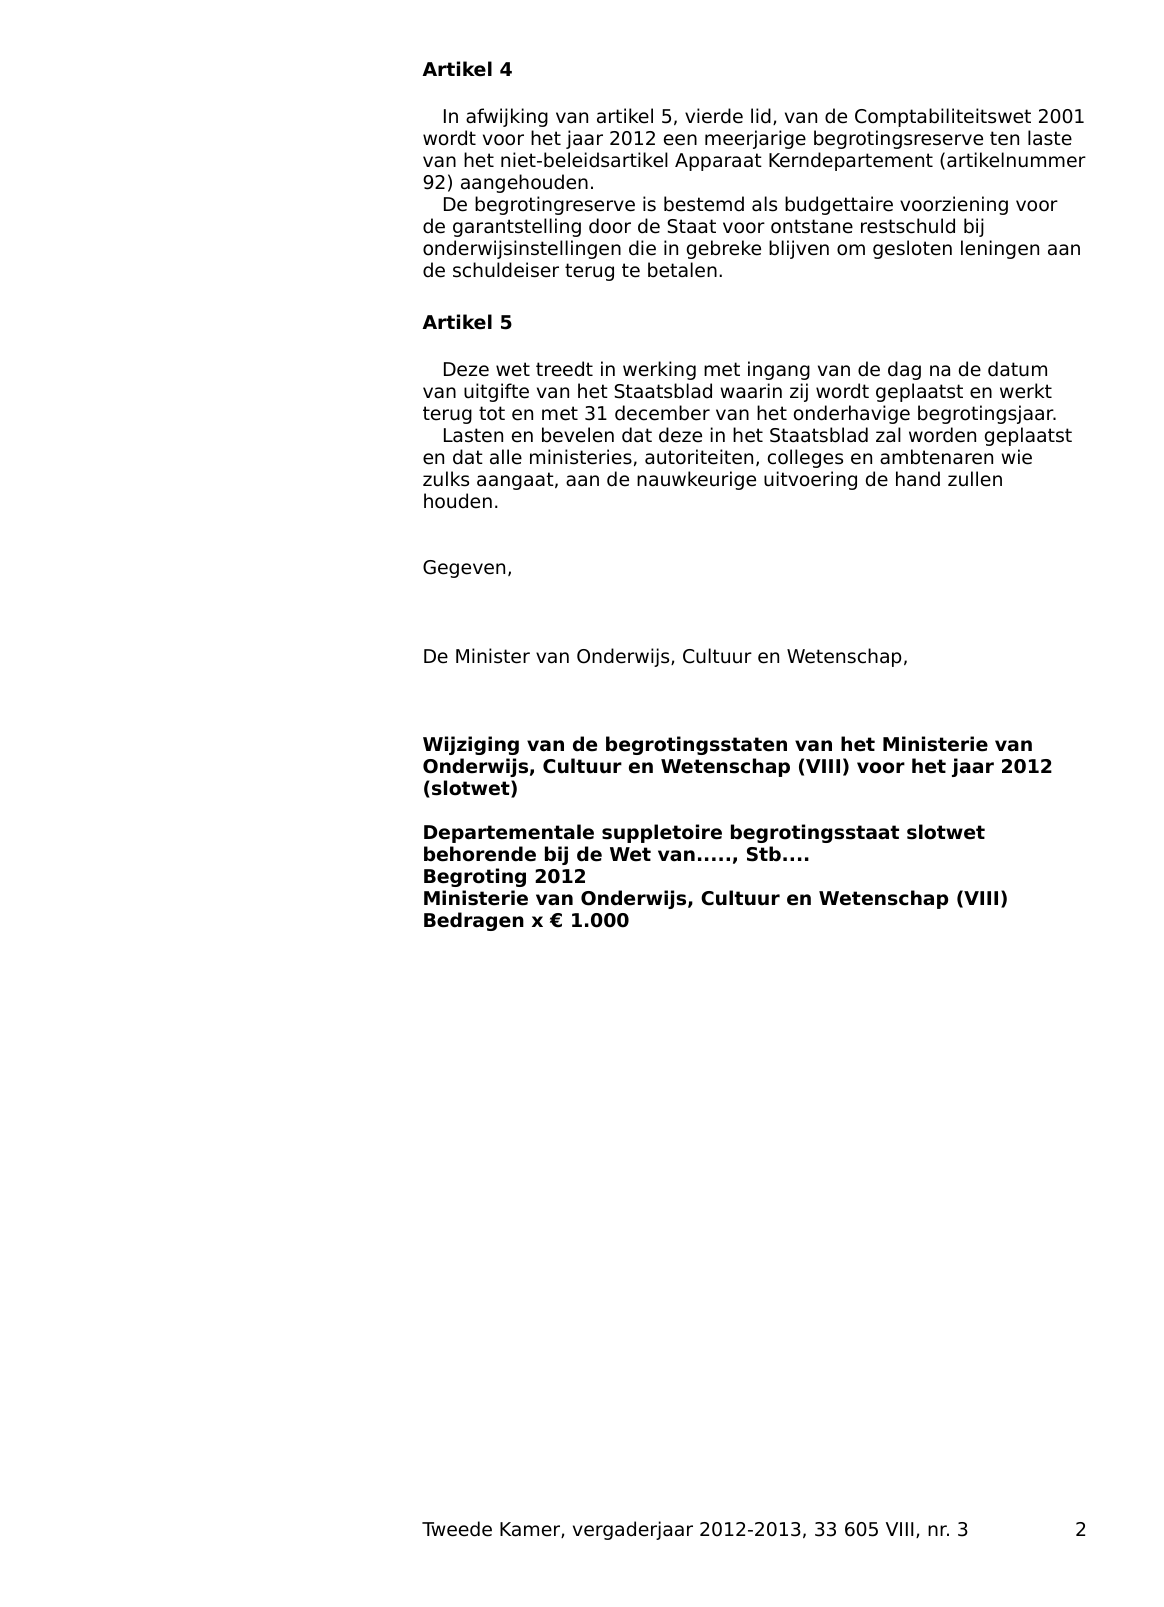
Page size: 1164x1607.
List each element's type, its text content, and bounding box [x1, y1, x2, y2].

text Departementale suppletoire begrotingsstaat slotwet behorende bij de Wet van....., Stb.... [422, 822, 1087, 866]
text In afwijking van artikel 5, vierde lid, van de Comptabiliteitswet 2001 wordt voor het jaar 2012 een meerjarige begrotingsreserve ten laste van het niet-beleidsartikel Apparaat Kerndepartement (artikelnummer 92) aangehouden. [422, 106, 1087, 194]
text Lasten en bevelen dat deze in het Staatsblad zal worden geplaatst en dat alle ministeries, autoriteiten, colleges en ambtenaren wie zulks aangaat, aan de nauwkeurige uitvoering de hand zullen houden. [422, 425, 1087, 513]
subtitle Artikel 4 [422, 59, 1087, 81]
text Bedragen x € 1.000 [422, 910, 1087, 932]
text Deze wet treedt in werking met ingang van de dag na de datum van uitgifte van het Staatsblad waarin zij wordt geplaatst en werkt terug tot en met 31 december van het onderhavige begrotingsjaar. [422, 359, 1087, 425]
subtitle Artikel 5 [422, 312, 1087, 334]
text De begrotingreserve is bestemd als budgettaire voorziening voor de garantstelling door de Staat voor ontstane restschuld bij onderwijsinstellingen die in gebreke blijven om gesloten leningen aan de schuldeiser terug te betalen. [422, 194, 1087, 282]
subtitle Wijziging van de begrotingsstaten van het Ministerie van Onderwijs, Cultuur en Wetenschap (VIII) voor het jaar 2012 (slotwet) [422, 734, 1087, 800]
text Ministerie van Onderwijs, Cultuur en Wetenschap (VIII) [422, 888, 1087, 910]
text Gegeven, [422, 557, 1087, 579]
text Begroting 2012 [422, 866, 1087, 888]
text De Minister van Onderwijs, Cultuur en Wetenschap, [422, 646, 1087, 668]
